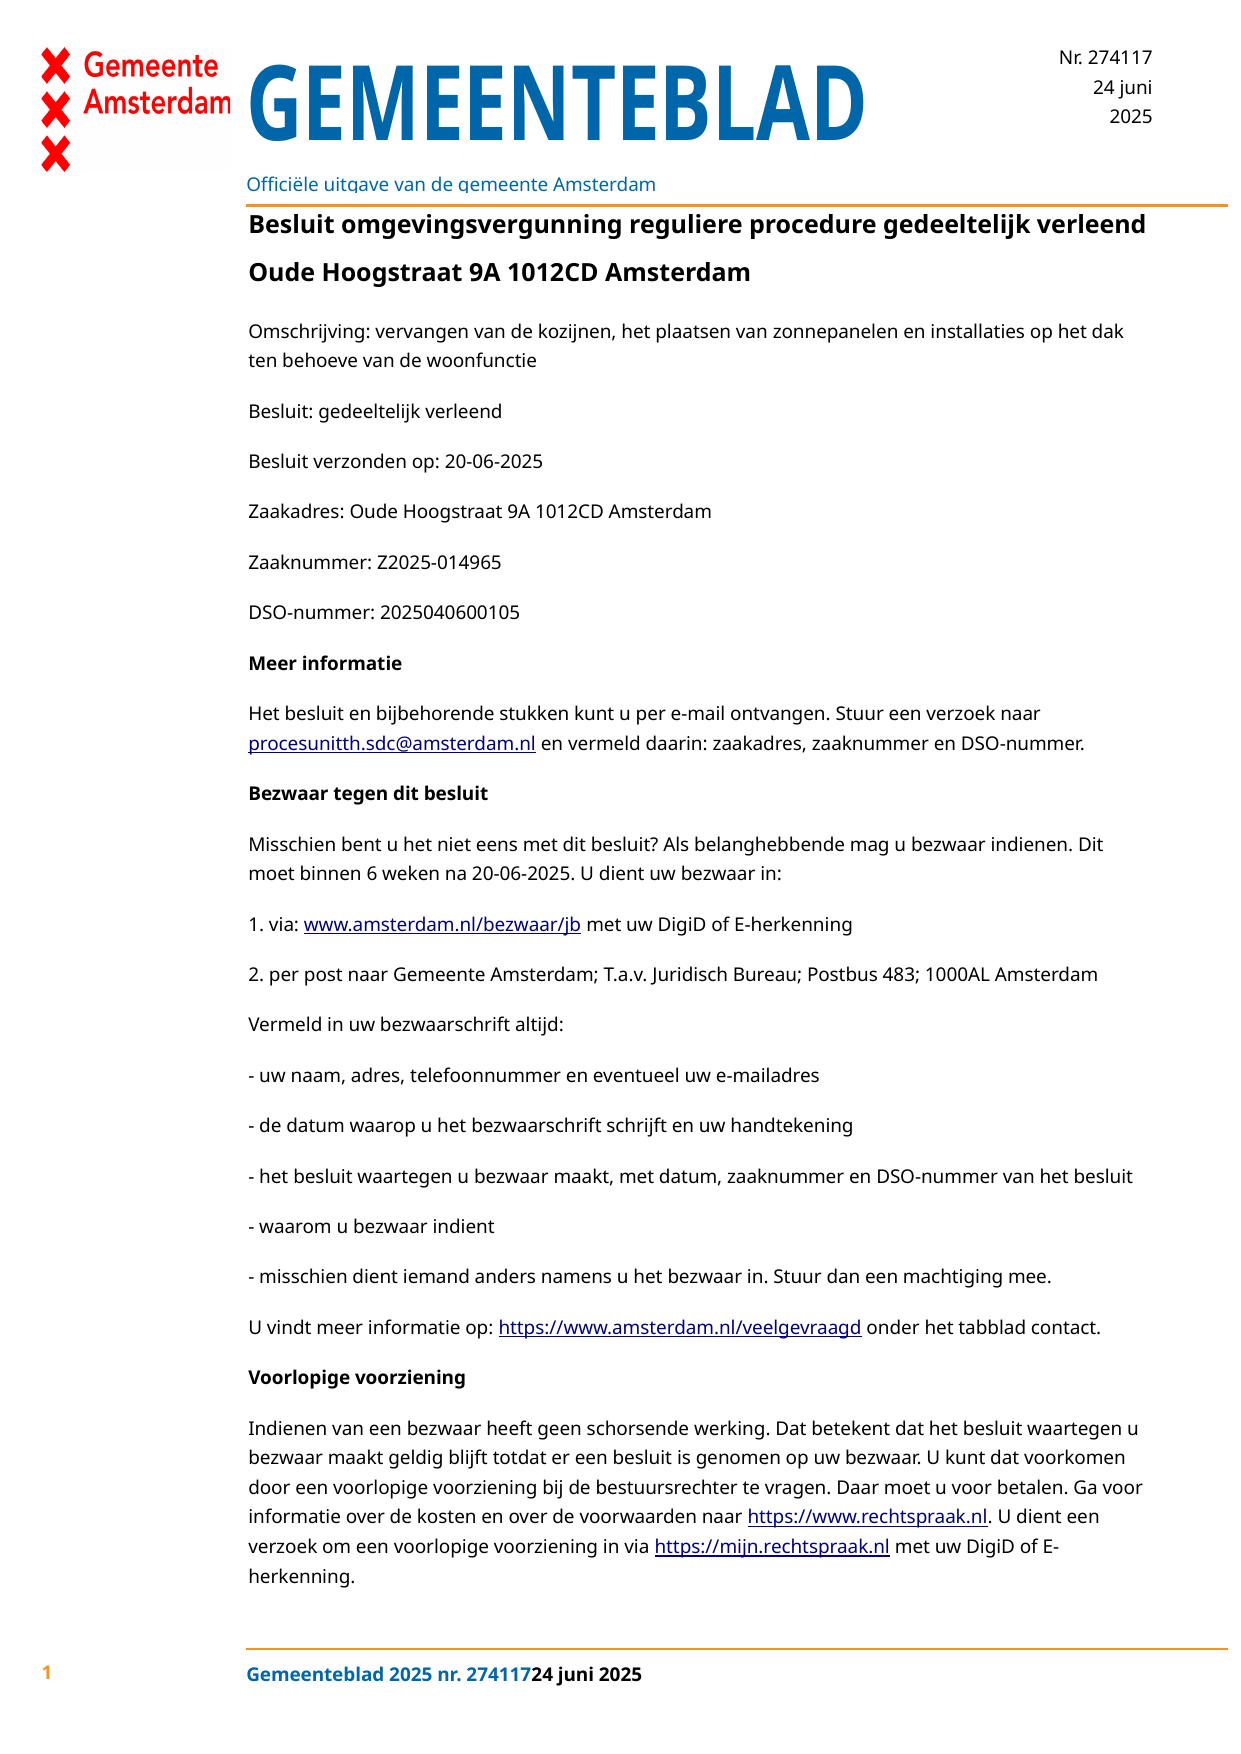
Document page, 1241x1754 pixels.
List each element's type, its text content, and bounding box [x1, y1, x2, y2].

text Omschrijving: vervangen van de kozijnen, het plaatsen van zonnepanelen en installaties op het dak ten behoeve van de woonfunctie [248, 318, 1152, 373]
text Voorlopige voorziening [248, 1364, 1152, 1390]
text U vindt meer informatie op: https://www.amsterdam.nl/veelgevraagd onder het tabblad contact. [248, 1314, 1152, 1340]
text Meer informatie [248, 650, 1152, 676]
text - het besluit waartegen u bezwaar maakt, met datum, zaaknummer en DSO-nummer van het besluit [248, 1163, 1152, 1189]
text Besluit: gedeeltelijk verleend [248, 398, 1152, 424]
text Bezwaar tegen dit besluit [248, 780, 1152, 806]
text 1. via: www.amsterdam.nl/bezwaar/jb met uw DigiD of E-herkenning [248, 911, 1152, 937]
text Zaakadres: Oude Hoogstraat 9A 1012CD Amsterdam [248, 499, 1152, 524]
text - waarom u bezwaar indient [248, 1213, 1152, 1239]
text Besluit verzonden op: 20-06-2025 [248, 448, 1152, 474]
text - de datum waarop u het bezwaarschrift schrijft en uw handtekening [248, 1112, 1152, 1138]
picture [41, 47, 231, 172]
text Vermeld in uw bezwaarschrift altijd: [248, 1012, 1152, 1037]
text Misschien bent u het niet eens met dit besluit? Als belanghebbende mag u bezwaar indienen. Dit moet binnen 6 weken na 20-06-2025. U dient uw bezwaar in: [248, 831, 1152, 886]
text DSO-nummer: 2025040600105 [248, 599, 1152, 625]
text - misschien dient iemand anders namens u het bezwaar in. Stuur dan een machtiging mee. [248, 1264, 1152, 1289]
text 2. per post naar Gemeente Amsterdam; T.a.v. Juridisch Bureau; Postbus 483; 1000AL Amsterdam [248, 961, 1152, 987]
text Het besluit en bijbehorende stukken kunt u per e-mail ontvangen. Stuur een verzoek naar procesunitth.sdc@amsterdam.nl en vermeld daarin: zaakadres, zaaknummer en DSO-nummer. [248, 700, 1152, 756]
text Zaaknummer: Z2025-014965 [248, 549, 1152, 575]
text - uw naam, adres, telefoonnummer en eventueel uw e-mailadres [248, 1062, 1152, 1088]
text Besluit omgevingsvergunning reguliere procedure gedeeltelijk verleend Oude Hoogstraat 9A 1012CD Amsterdam [248, 207, 1152, 288]
text Indienen van een bezwaar heeft geen schorsende werking. Dat betekent dat het besluit waartegen u bezwaar maakt geldig blijft totdat er een besluit is genomen op uw bezwaar. U kunt dat voorkomen door een voorlopige voorziening bij de bestuursrechter te vragen. Daar moet u voor betalen. Ga voor informatie over de kosten en over de voorwaarden naar https://www.rechtspraak.nl. U dient een verzoek om een voorlopige voorziening in via https://mijn.rechtspraak.nl met uw DigiD of E-herkenning. [248, 1415, 1152, 1589]
